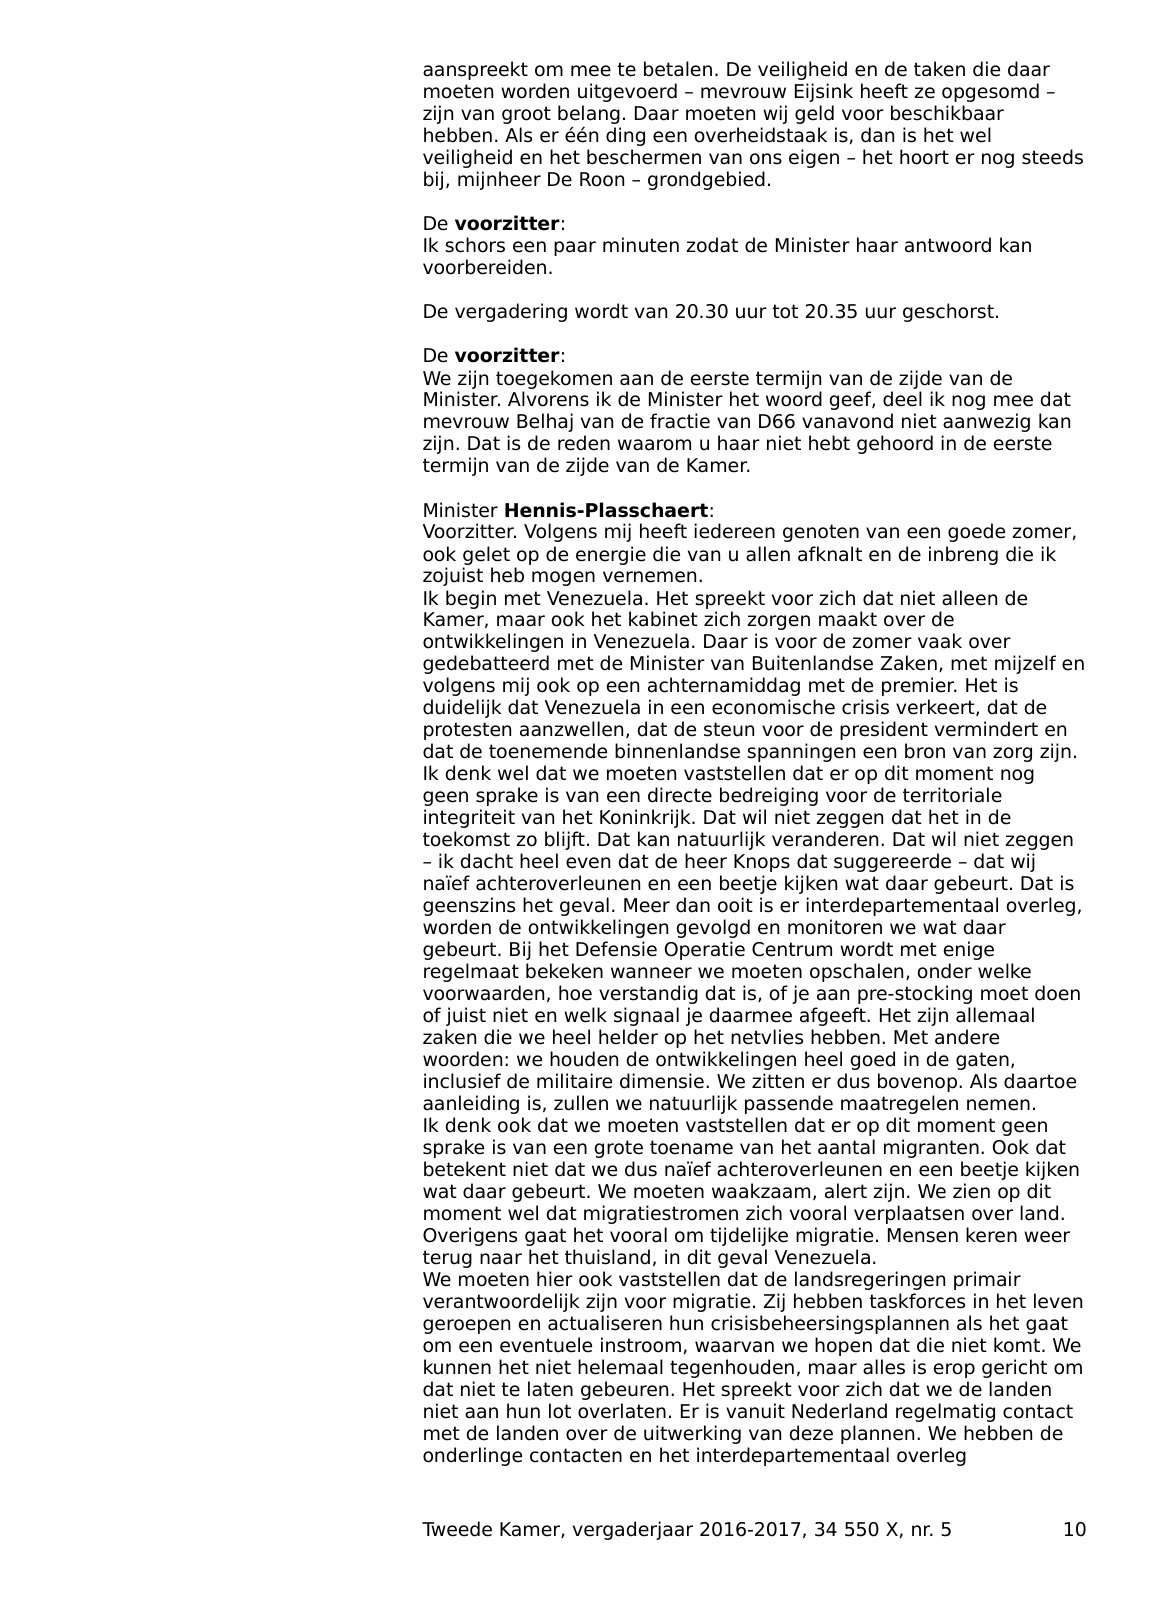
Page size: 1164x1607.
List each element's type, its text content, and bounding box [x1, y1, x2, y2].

text De vergadering wordt van 20.30 uur tot 20.35 uur geschorst. [422, 301, 1087, 323]
text Ik schors een paar minuten zodat de Minister haar antwoord kan voorbereiden. [422, 235, 1087, 279]
text Ik begin met Venezuela. Het spreekt voor zich dat niet alleen de Kamer, maar ook het kabinet zich zorgen maakt over de ontwikkelingen in Venezuela. Daar is voor de zomer vaak over gedebatteerd met de Minister van Buitenlandse Zaken, met mijzelf en volgens mij ook op een achternamiddag met de premier. Het is duidelijk dat Venezuela in een economische crisis verkeert, dat de protesten aanzwellen, dat de steun voor de president vermindert en dat de toenemende binnenlandse spanningen een bron van zorg zijn. [422, 587, 1087, 763]
text Voorzitter. Volgens mij heeft iedereen genoten van een goede zomer, ook gelet op de energie die van u allen afknalt en de inbreng die ik zojuist heb mogen vernemen. [422, 521, 1087, 587]
text De voorzitter: [422, 213, 1087, 235]
text Ik denk wel dat we moeten vaststellen dat er op dit moment nog geen sprake is van een directe bedreiging voor de territoriale integriteit van het Koninkrijk. Dat wil niet zeggen dat het in de toekomst zo blijft. Dat kan natuurlijk veranderen. Dat wil niet zeggen – ik dacht heel even dat de heer Knops dat suggereerde – dat wij naïef achteroverleunen en een beetje kijken wat daar gebeurt. Dat is geenszins het geval. Meer dan ooit is er interdepartementaal overleg, worden de ontwikkelingen gevolgd en monitoren we wat daar gebeurt. Bij het Defensie Operatie Centrum wordt met enige regelmaat bekeken wanneer we moeten opschalen, onder welke voorwaarden, hoe verstandig dat is, of je aan pre-stocking moet doen of juist niet en welk signaal je daarmee afgeeft. Het zijn allemaal zaken die we heel helder op het netvlies hebben. Met andere woorden: we houden de ontwikkelingen heel goed in de gaten, inclusief de militaire dimensie. We zitten er dus bovenop. Als daartoe aanleiding is, zullen we natuurlijk passende maatregelen nemen. [422, 763, 1087, 1115]
text aanspreekt om mee te betalen. De veiligheid en de taken die daar moeten worden uitgevoerd – mevrouw Eijsink heeft ze opgesomd – zijn van groot belang. Daar moeten wij geld voor beschikbaar hebben. Als er één ding een overheidstaak is, dan is het wel veiligheid en het beschermen van ons eigen – het hoort er nog steeds bij, mijnheer De Roon – grondgebied. [422, 59, 1087, 191]
text De voorzitter: [422, 345, 1087, 367]
text We zijn toegekomen aan de eerste termijn van de zijde van de Minister. Alvorens ik de Minister het woord geef, deel ik nog mee dat mevrouw Belhaj van de fractie van D66 vanavond niet aanwezig kan zijn. Dat is de reden waarom u haar niet hebt gehoord in de eerste termijn van de zijde van de Kamer. [422, 367, 1087, 477]
text Minister Hennis-Plasschaert: [422, 499, 1087, 521]
text We moeten hier ook vaststellen dat de landsregeringen primair verantwoordelijk zijn voor migratie. Zij hebben taskforces in het leven geroepen en actualiseren hun crisisbeheersingsplannen als het gaat om een eventuele instroom, waarvan we hopen dat die niet komt. We kunnen het niet helemaal tegenhouden, maar alles is erop gericht om dat niet te laten gebeuren. Het spreekt voor zich dat we de landen niet aan hun lot overlaten. Er is vanuit Nederland regelmatig contact met de landen over de uitwerking van deze plannen. We hebben de onderlinge contacten en het interdepartementaal overleg [422, 1269, 1087, 1467]
text Ik denk ook dat we moeten vaststellen dat er op dit moment geen sprake is van een grote toename van het aantal migranten. Ook dat betekent niet dat we dus naïef achteroverleunen en een beetje kijken wat daar gebeurt. We moeten waakzaam, alert zijn. We zien op dit moment wel dat migratiestromen zich vooral verplaatsen over land. Overigens gaat het vooral om tijdelijke migratie. Mensen keren weer terug naar het thuisland, in dit geval Venezuela. [422, 1115, 1087, 1269]
